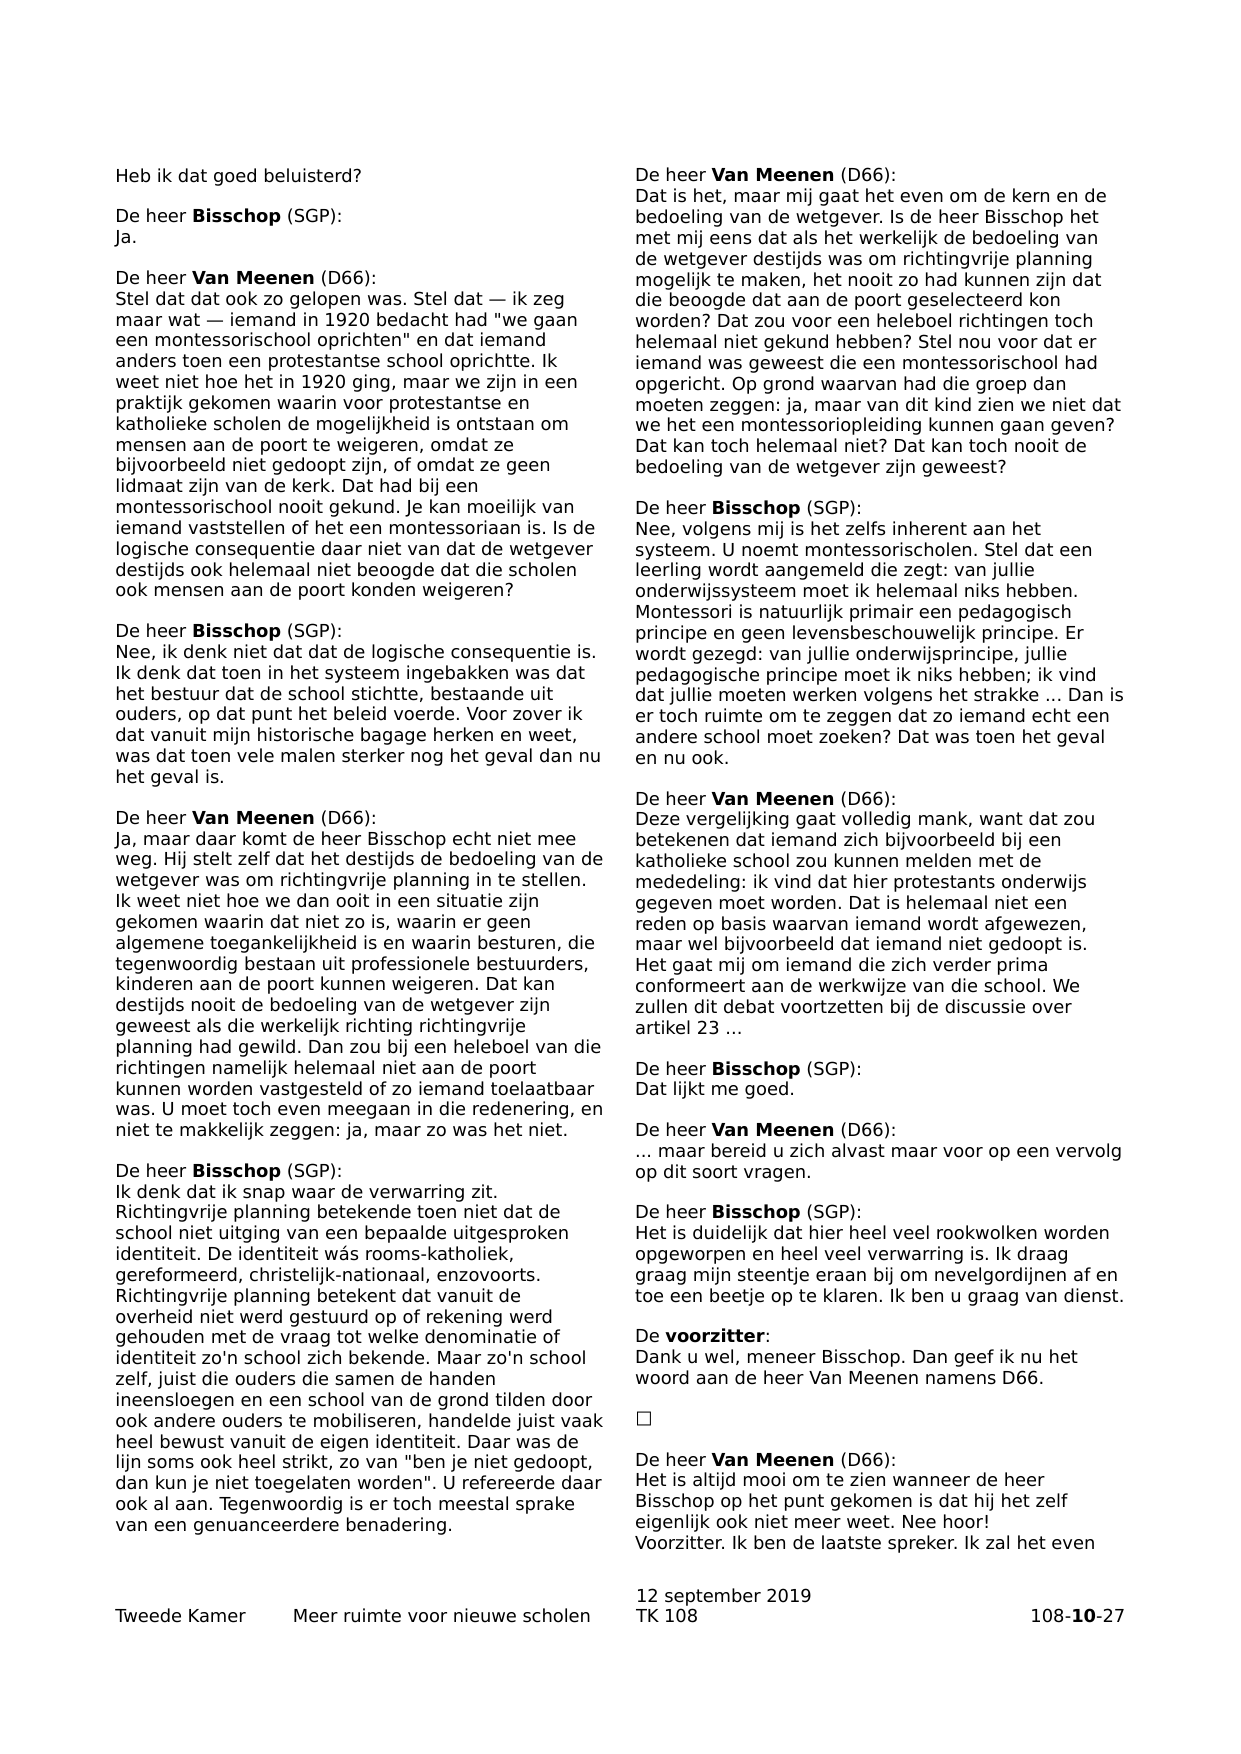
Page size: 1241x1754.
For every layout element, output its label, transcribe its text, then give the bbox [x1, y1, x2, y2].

text Heb ik dat goed beluisterd? [115, 165, 605, 186]
text De heer Bisschop (SGP): [115, 621, 605, 642]
text Nee, volgens mij is het zelfs inherent aan het systeem. U noemt montessorischolen. Stel dat een leerling wordt aangemeld die zegt: van jullie onderwijssysteem moet ik helemaal niks hebben. Montessori is natuurlijk primair een pedagogisch principe en geen levensbeschouwelijk principe. Er wordt gezegd: van jullie onderwijsprincipe, jullie pedagogische principe moet ik niks hebben; ik vind dat jullie moeten werken volgens het strakke ... Dan is er toch ruimte om te zeggen dat zo iemand echt een andere school moet zoeken? Dat was toen het geval en nu ook. [635, 518, 1125, 768]
text Het is duidelijk dat hier heel veel rookwolken worden opgeworpen en heel veel verwarring is. Ik draag graag mijn steentje eraan bij om nevelgordijnen af en toe een beetje op te klaren. Ik ben u graag van dienst. [635, 1223, 1125, 1306]
text Dank u wel, meneer Bisschop. Dan geef ik nu het woord aan de heer Van Meenen namens D66. [635, 1347, 1125, 1389]
text Ja. [115, 227, 605, 248]
text Voorzitter. Ik ben de laatste spreker. Ik zal het even [635, 1533, 1125, 1553]
text De heer Van Meenen (D66): [635, 1449, 1125, 1470]
text Deze vergelijking gaat volledig mank, want dat zou betekenen dat iemand zich bijvoorbeeld bij een katholieke school zou kunnen melden met de mededeling: ik vind dat hier protestants onderwijs gegeven moet worden. Dat is helemaal niet een reden op basis waarvan iemand wordt afgewezen, maar wel bijvoorbeeld dat iemand niet gedoopt is. Het gaat mij om iemand die zich verder prima conformeert aan de werkwijze van die school. We zullen dit debat voortzetten bij de discussie over artikel 23 ... [635, 809, 1125, 1038]
text Ik denk dat ik snap waar de verwarring zit. Richtingvrije planning betekende toen niet dat de school niet uitging van een bepaalde uitgesproken identiteit. De identiteit wás rooms-katholiek, gereformeerd, christelijk-nationaal, enzovoorts. Richtingvrije planning betekent dat vanuit de overheid niet werd gestuurd op of rekening werd gehouden met de vraag tot welke denominatie of identiteit zo'n school zich bekende. Maar zo'n school zelf, juist die ouders die samen de handen ineensloegen en een school van de grond tilden door ook andere ouders te mobiliseren, handelde juist vaak heel bewust vanuit de eigen identiteit. Daar was de lijn soms ook heel strikt, zo van "ben je niet gedoopt, dan kun je niet toegelaten worden". U refereerde daar ook al aan. Tegenwoordig is er toch meestal sprake van een genuanceerdere benadering. [115, 1181, 605, 1536]
text De heer Bisschop (SGP): [115, 1161, 605, 1181]
text De heer Van Meenen (D66): [115, 807, 605, 828]
text De heer Van Meenen (D66): [635, 1120, 1125, 1141]
text De heer Bisschop (SGP): [635, 1058, 1125, 1079]
text De heer Van Meenen (D66): [635, 788, 1125, 809]
text De heer Bisschop (SGP): [635, 498, 1125, 518]
text ... maar bereid u zich alvast maar voor op een vervolg op dit soort vragen. [635, 1141, 1125, 1182]
text Ja, maar daar komt de heer Bisschop echt niet mee weg. Hij stelt zelf dat het destijds de bedoeling van de wetgever was om richtingvrije planning in te stellen. Ik weet niet hoe we dan ooit in een situatie zijn gekomen waarin dat niet zo is, waarin er geen algemene toegankelijkheid is en waarin besturen, die tegenwoordig bestaan uit professionele bestuurders, kinderen aan de poort kunnen weigeren. Dat kan destijds nooit de bedoeling van de wetgever zijn geweest als die werkelijk richting richtingvrije planning had gewild. Dan zou bij een heleboel van die richtingen namelijk helemaal niet aan de poort kunnen worden vastgesteld of zo iemand toelaatbaar was. U moet toch even meegaan in die redenering, en niet te makkelijk zeggen: ja, maar zo was het niet. [115, 828, 605, 1141]
text Het is altijd mooi om te zien wanneer de heer Bisschop op het punt gekomen is dat hij het zelf eigenlijk ook niet meer weet. Nee hoor! [635, 1470, 1125, 1533]
text De voorzitter: [635, 1326, 1125, 1347]
text De heer Bisschop (SGP): [635, 1202, 1125, 1223]
text Dat is het, maar mij gaat het even om de kern en de bedoeling van de wetgever. Is de heer Bisschop het met mij eens dat als het werkelijk de bedoeling van de wetgever destijds was om richtingvrije planning mogelijk te maken, het nooit zo had kunnen zijn dat die beoogde dat aan de poort geselecteerd kon worden? Dat zou voor een heleboel richtingen toch helemaal niet gekund hebben? Stel nou voor dat er iemand was geweest die een montessorischool had opgericht. Op grond waarvan had die groep dan moeten zeggen: ja, maar van dit kind zien we niet dat we het een montessoriopleiding kunnen gaan geven? Dat kan toch helemaal niet? Dat kan toch nooit de bedoeling van de wetgever zijn geweest? [635, 186, 1125, 478]
text Nee, ik denk niet dat dat de logische consequentie is. Ik denk dat toen in het systeem ingebakken was dat het bestuur dat de school stichtte, bestaande uit ouders, op dat punt het beleid voerde. Voor zover ik dat vanuit mijn historische bagage herken en weet, was dat toen vele malen sterker nog het geval dan nu het geval is. [115, 642, 605, 787]
text Dat lijkt me goed. [635, 1079, 1125, 1100]
text De heer Van Meenen (D66): [635, 165, 1125, 186]
text De heer Bisschop (SGP): [115, 206, 605, 227]
text De heer Van Meenen (D66): [115, 268, 605, 288]
text ⬜ [635, 1409, 1125, 1429]
text Stel dat dat ook zo gelopen was. Stel dat — ik zeg maar wat — iemand in 1920 bedacht had "we gaan een montessorischool oprichten" en dat iemand anders toen een protestantse school oprichtte. Ik weet niet hoe het in 1920 ging, maar we zijn in een praktijk gekomen waarin voor protestantse en katholieke scholen de mogelijkheid is ontstaan om mensen aan de poort te weigeren, omdat ze bijvoorbeeld niet gedoopt zijn, of omdat ze geen lidmaat zijn van de kerk. Dat had bij een montessorischool nooit gekund. Je kan moeilijk van iemand vaststellen of het een montessoriaan is. Is de logische consequentie daar niet van dat de wetgever destijds ook helemaal niet beoogde dat die scholen ook mensen aan de poort konden weigeren? [115, 288, 605, 601]
